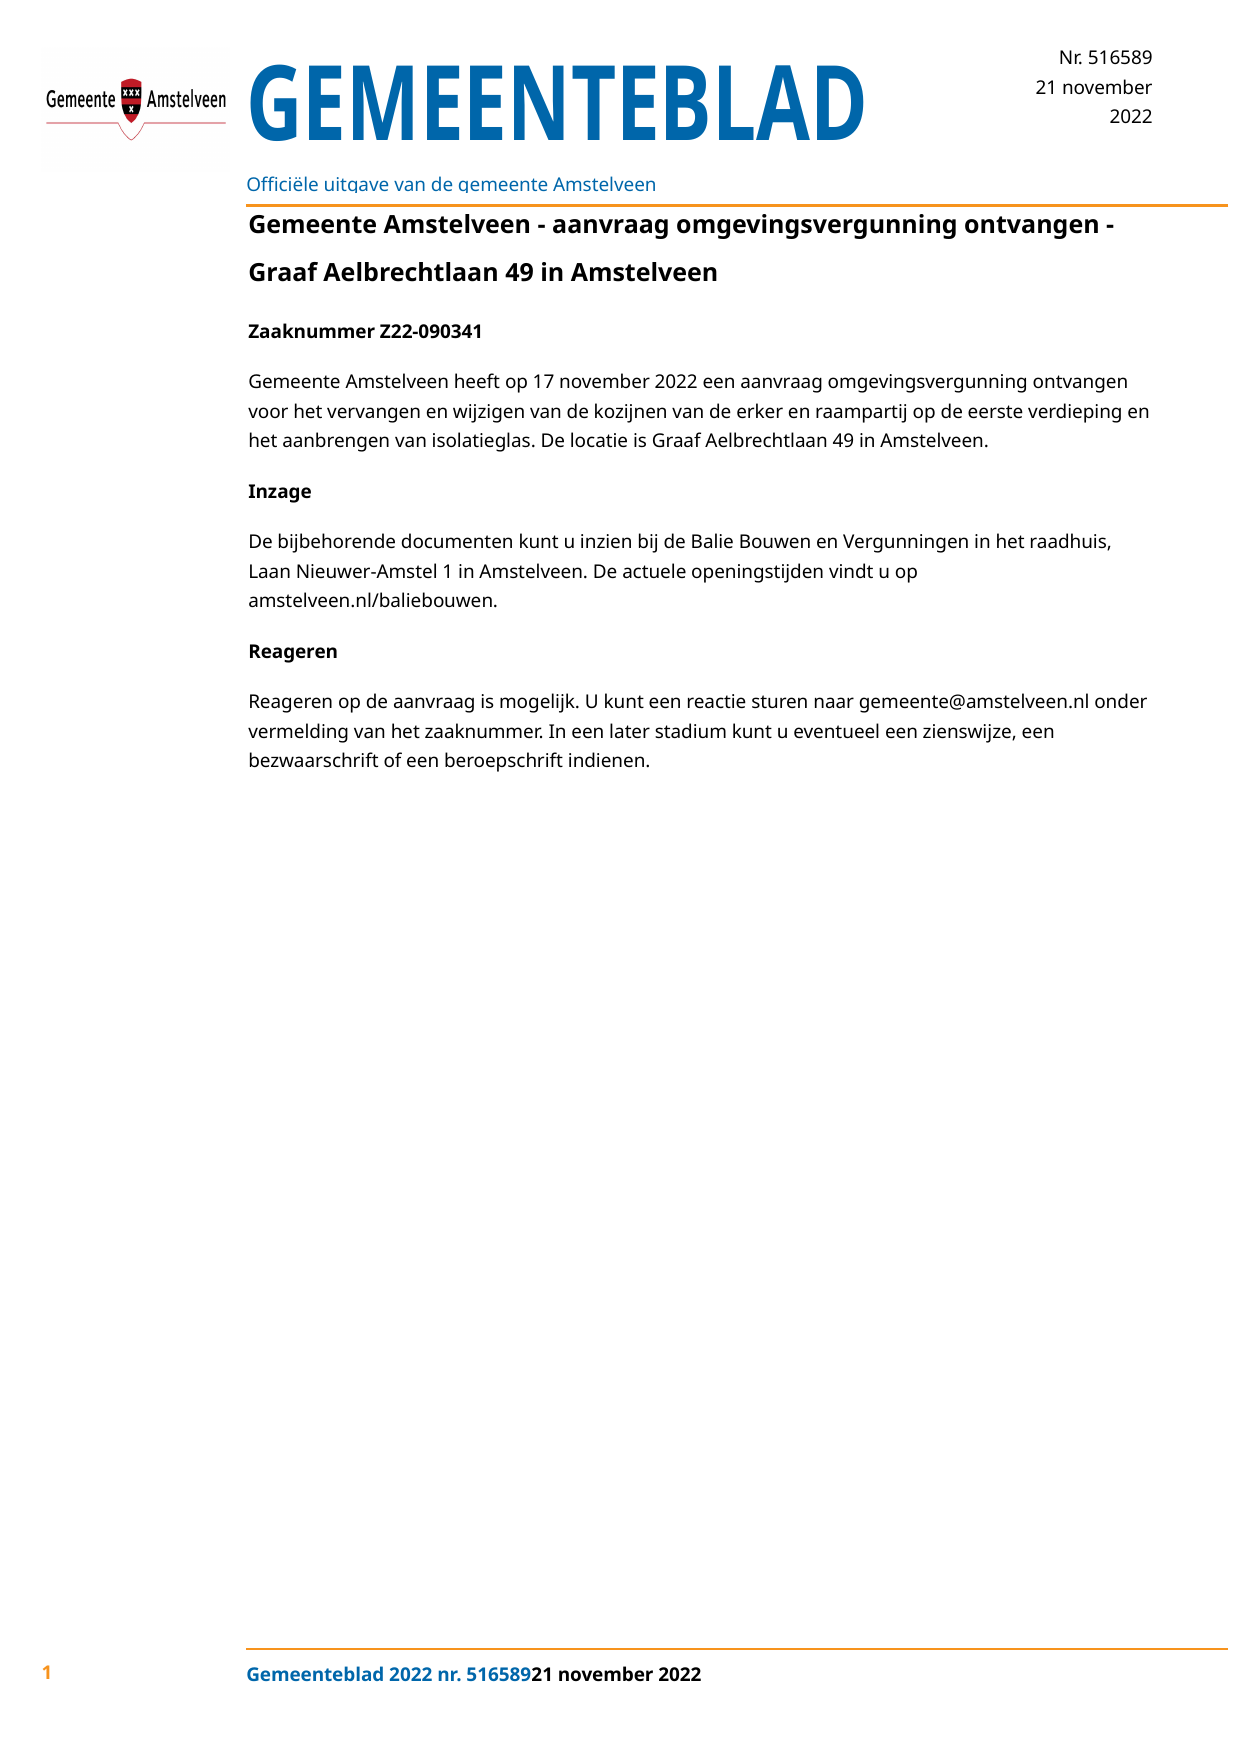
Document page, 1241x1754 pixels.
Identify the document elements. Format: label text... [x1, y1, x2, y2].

text Reageren op de aanvraag is mogelijk. U kunt een reactie sturen naar gemeente@amstelveen.nl onder vermelding van het zaaknummer. In een later stadium kunt u eventueel een zienswijze, een bezwaarschrift of een beroepschrift indienen. [248, 688, 1152, 773]
picture [41, 47, 231, 172]
text Inzage [248, 478, 1152, 504]
text Gemeente Amstelveen - aanvraag omgevingsvergunning ontvangen - Graaf Aelbrechtlaan 49 in Amstelveen [248, 207, 1152, 288]
text De bijbehorende documenten kunt u inzien bij de Balie Bouwen en Vergunningen in het raadhuis, Laan Nieuwer-Amstel 1 in Amstelveen. De actuele openingstijden vindt u op amstelveen.nl/baliebouwen. [248, 528, 1152, 613]
text Reageren [248, 638, 1152, 664]
text Gemeente Amstelveen heeft op 17 november 2022 een aanvraag omgevingsvergunning ontvangen voor het vervangen en wijzigen van de kozijnen van de erker en raampartij op de eerste verdieping en het aanbrengen van isolatieglas. De locatie is Graaf Aelbrechtlaan 49 in Amstelveen. [248, 368, 1152, 453]
text Zaaknummer Z22-090341 [248, 318, 1152, 344]
